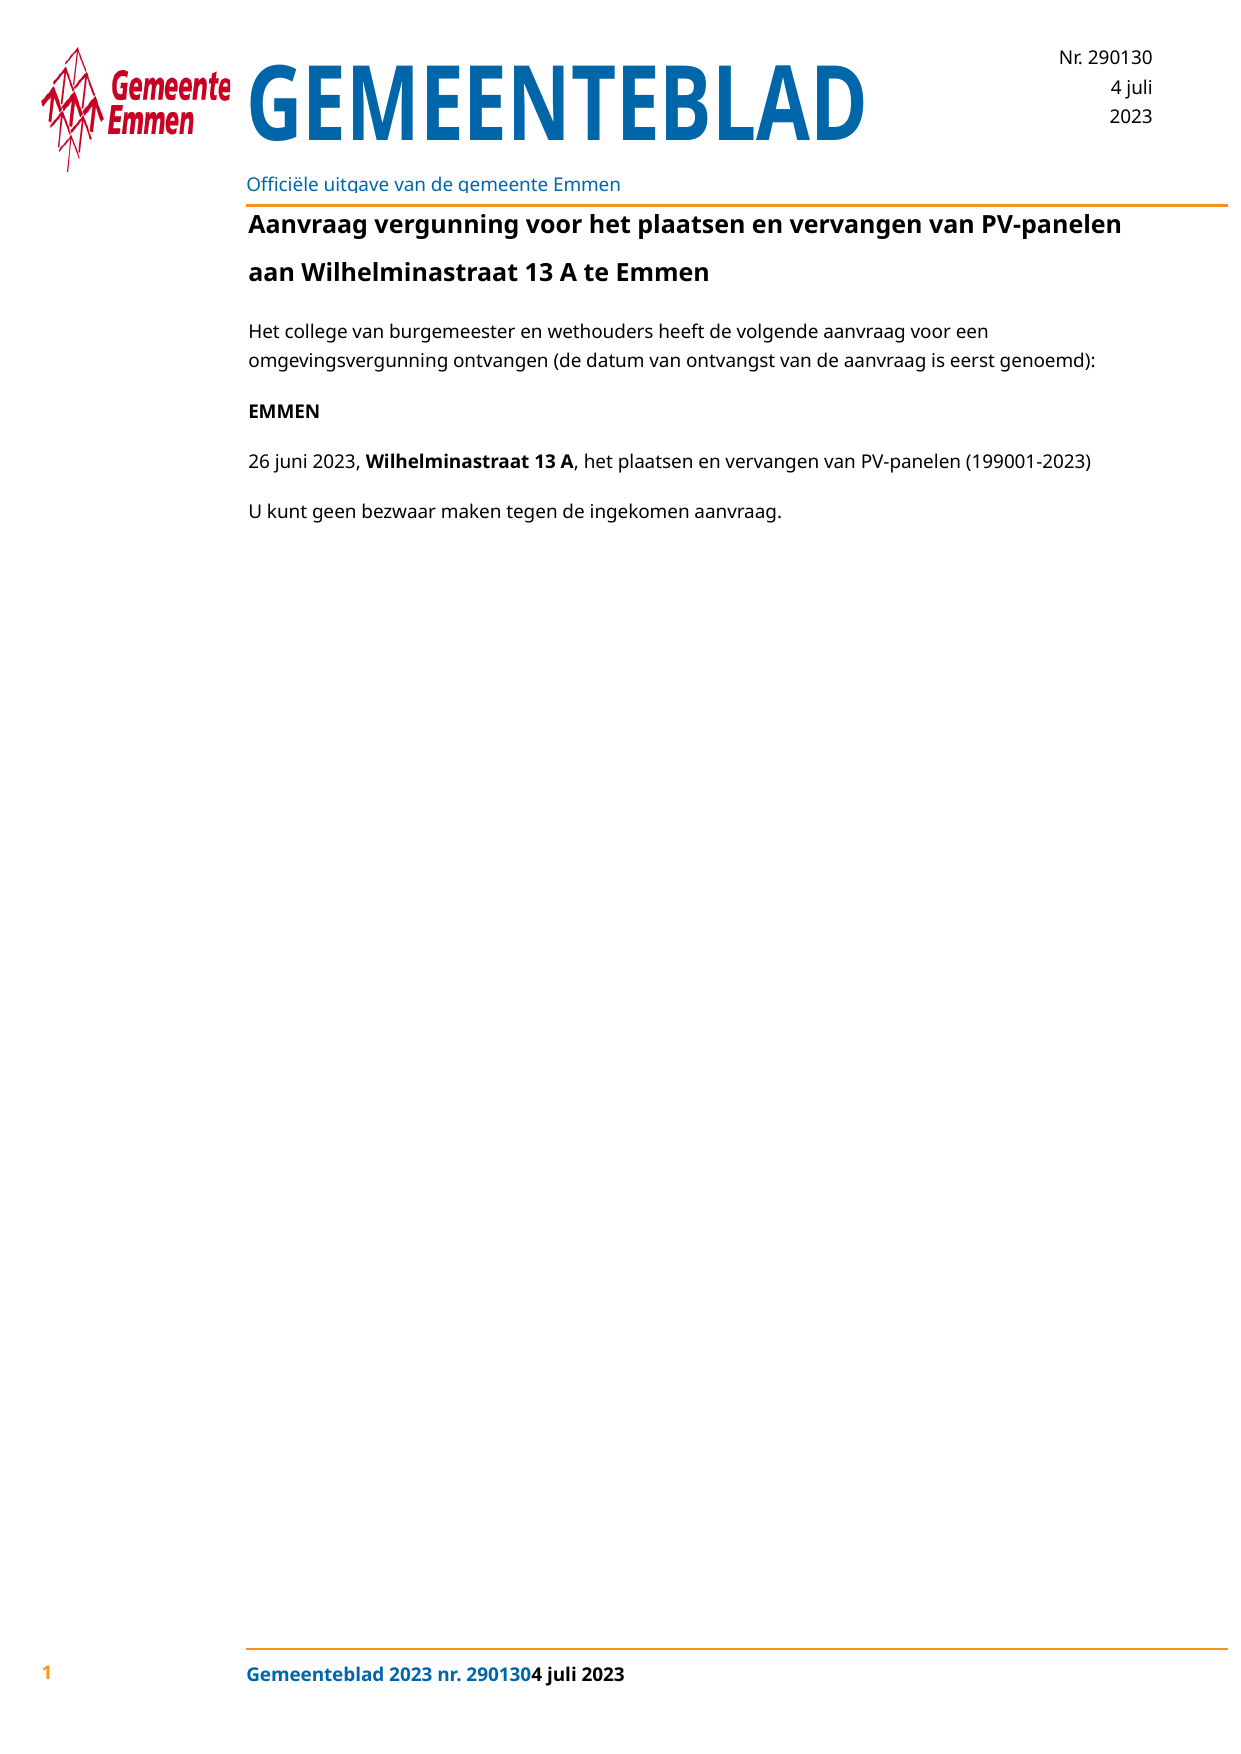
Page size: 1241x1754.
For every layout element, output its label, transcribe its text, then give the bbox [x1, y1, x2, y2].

text Het college van burgemeester en wethouders heeft de volgende aanvraag voor een omgevingsvergunning ontvangen (de datum van ontvangst van de aanvraag is eerst genoemd): [248, 318, 1152, 373]
text U kunt geen bezwaar maken tegen de ingekomen aanvraag. [248, 499, 1152, 524]
text Aanvraag vergunning voor het plaatsen en vervangen van PV-panelen aan Wilhelminastraat 13 A te Emmen [248, 207, 1152, 288]
picture [41, 47, 231, 172]
text 26 juni 2023, Wilhelminastraat 13 A, het plaatsen en vervangen van PV-panelen (199001-2023) [248, 448, 1152, 474]
text EMMEN [248, 398, 1152, 424]
